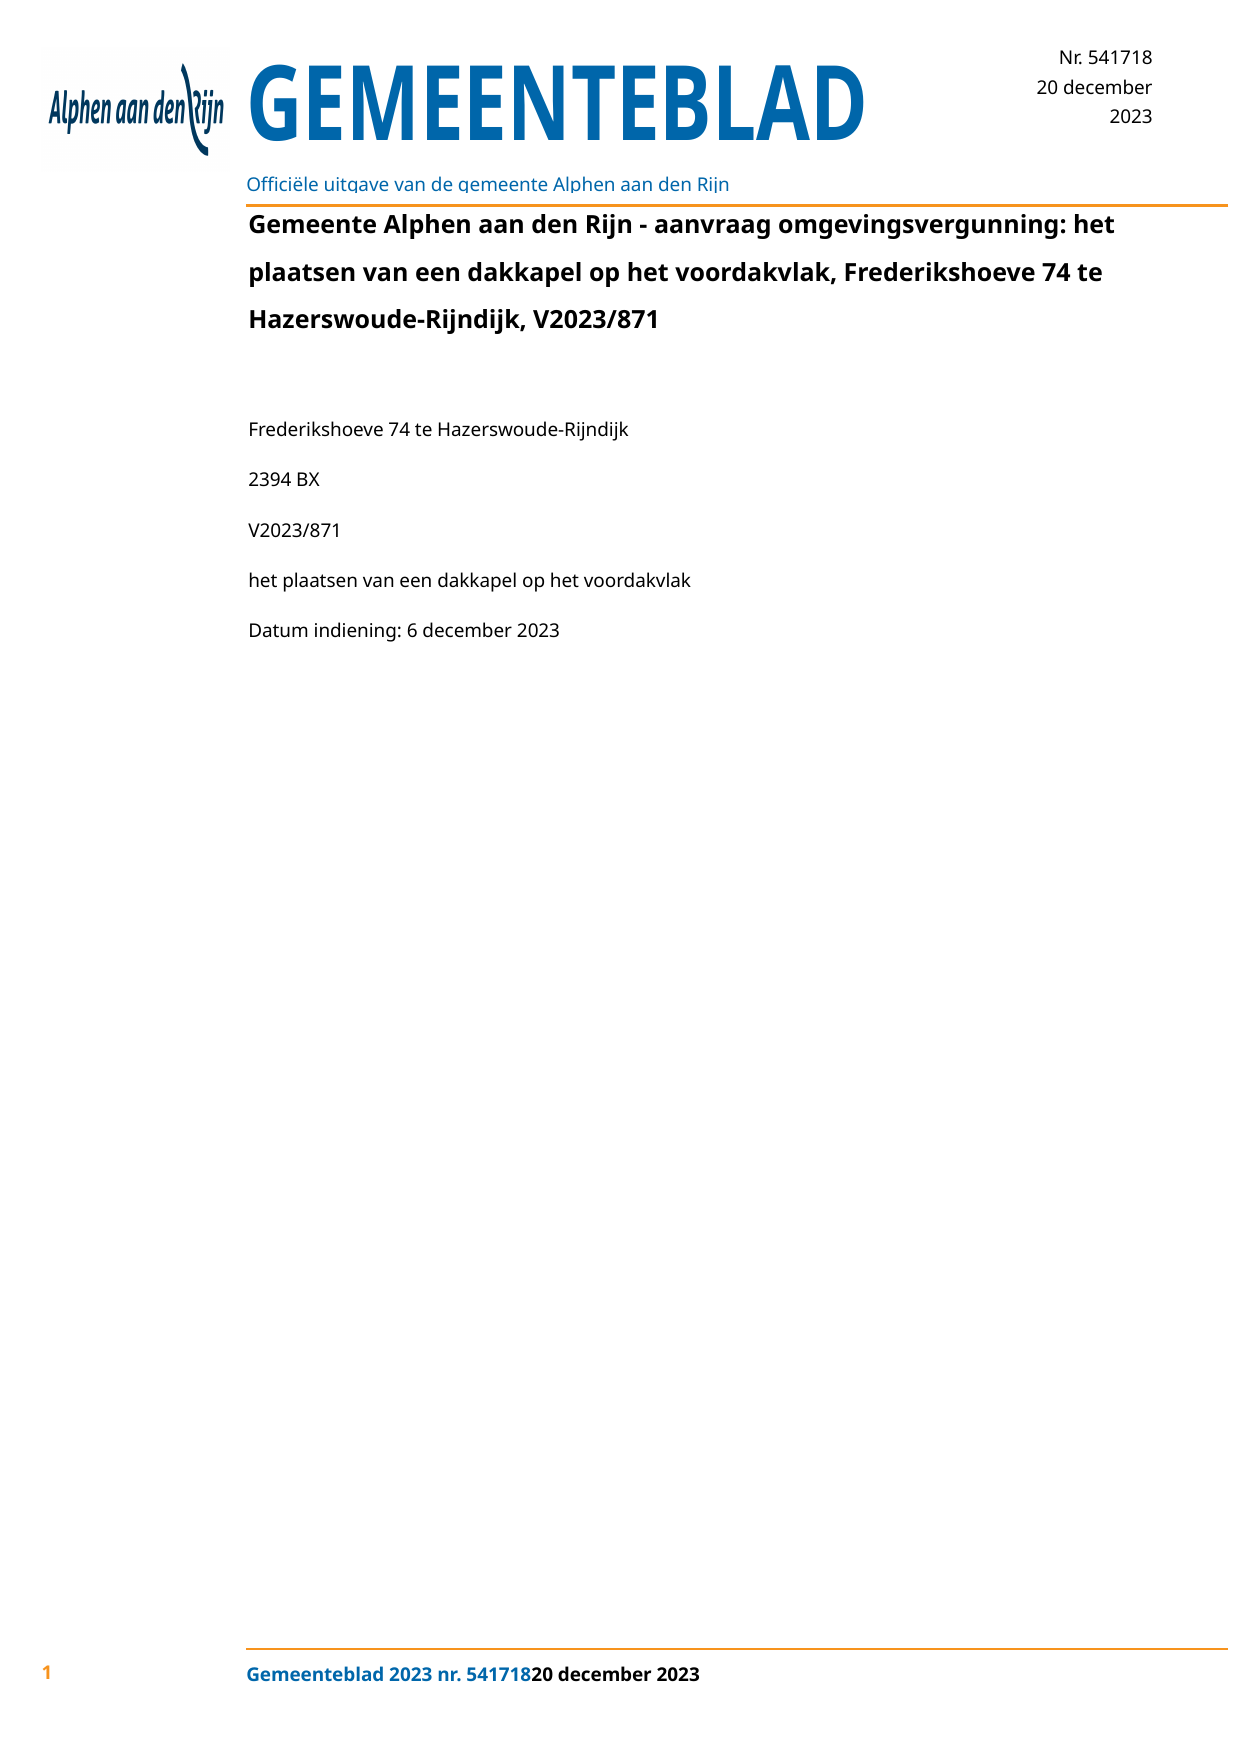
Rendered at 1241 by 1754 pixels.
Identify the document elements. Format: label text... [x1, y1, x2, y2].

text V2023/871 [248, 517, 1152, 542]
picture [41, 47, 231, 172]
text Gemeente Alphen aan den Rijn - aanvraag omgevingsvergunning: het plaatsen van een dakkapel op het voordakvlak, Frederikshoeve 74 te Hazerswoude-Rijndijk, V2023/871 [248, 207, 1152, 336]
text Frederikshoeve 74 te Hazerswoude-Rijndijk [248, 416, 1152, 442]
text Datum indiening: 6 december 2023 [248, 618, 1152, 643]
text het plaatsen van een dakkapel op het voordakvlak [248, 567, 1152, 593]
text 2394 BX [248, 466, 1152, 492]
